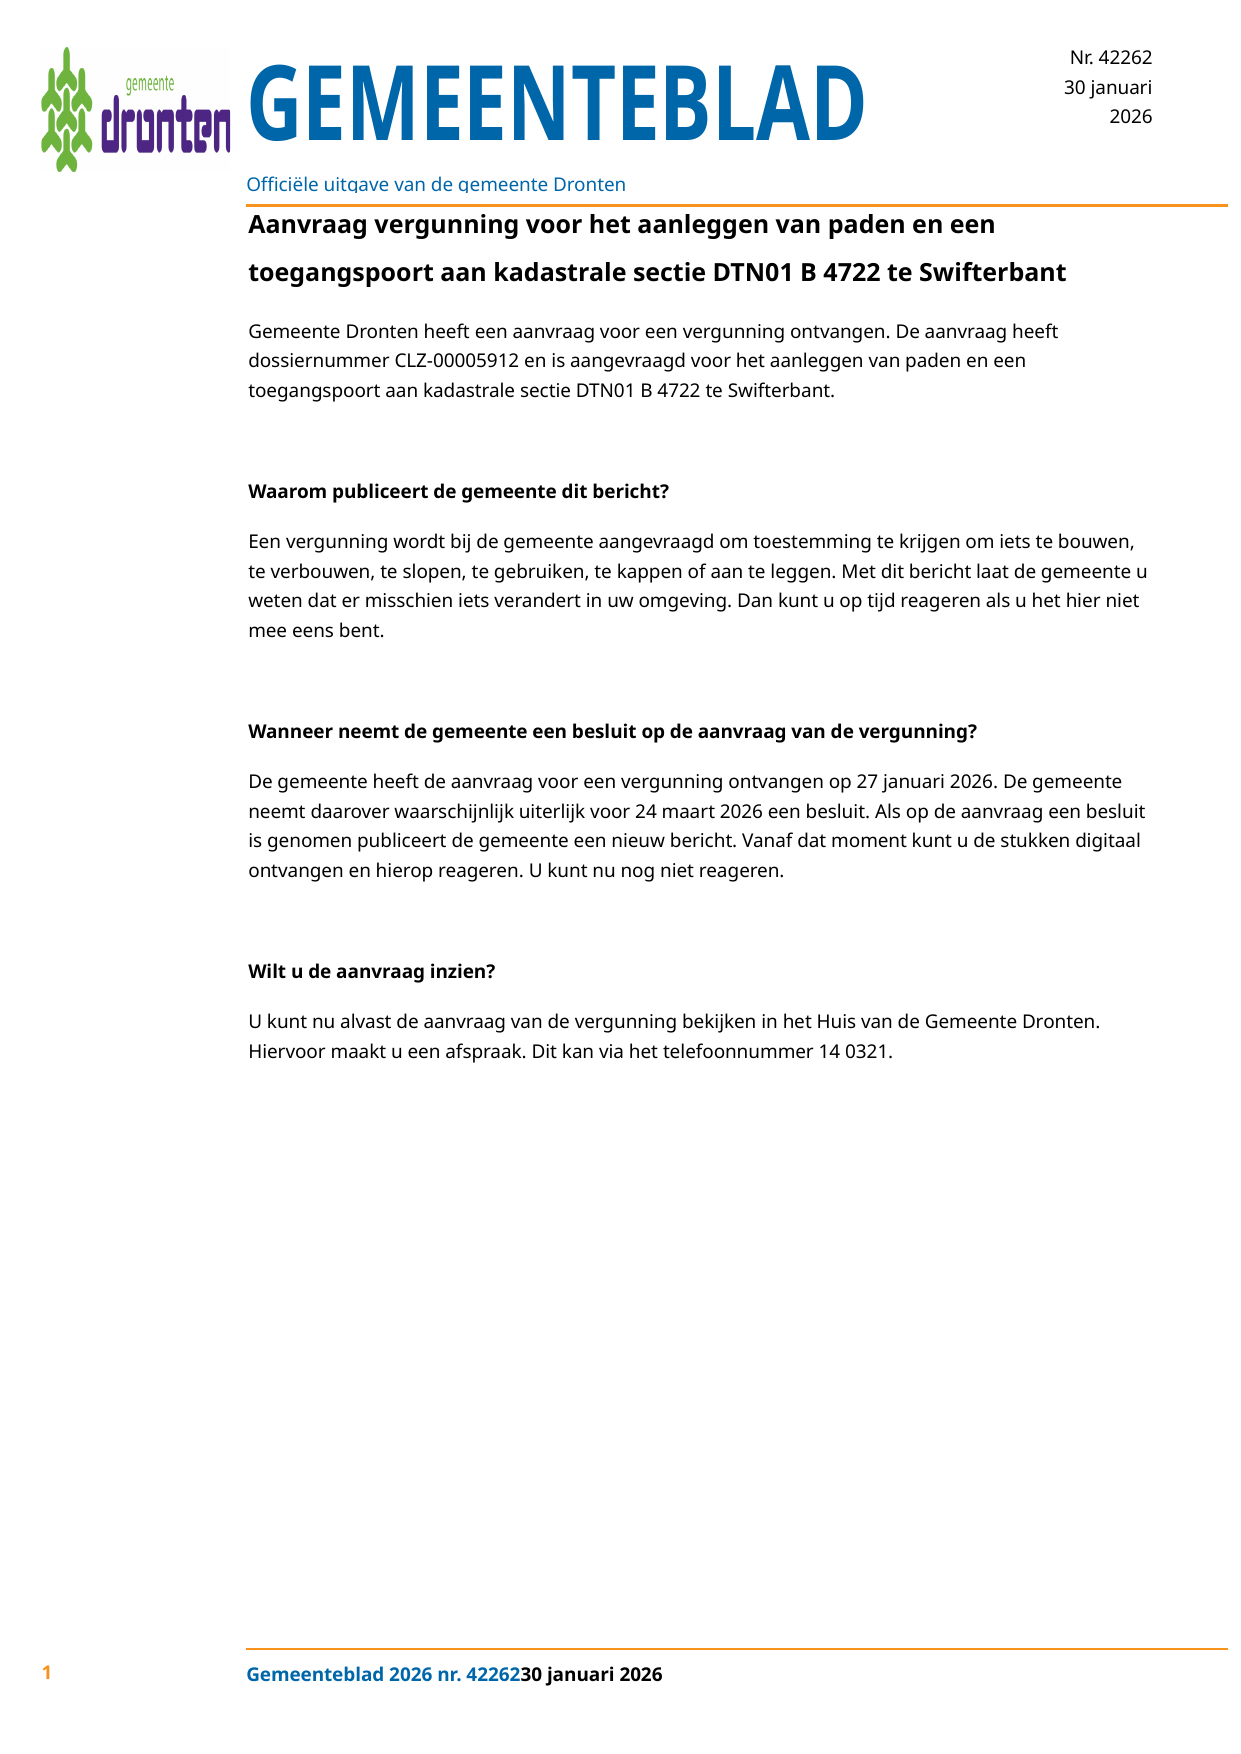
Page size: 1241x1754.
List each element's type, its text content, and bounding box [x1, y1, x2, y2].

text De gemeente heeft de aanvraag voor een vergunning ontvangen op 27 januari 2026. De gemeente neemt daarover waarschijnlijk uiterlijk voor 24 maart 2026 een besluit. Als op de aanvraag een besluit is genomen publiceert de gemeente een nieuw bericht. Vanaf dat moment kunt u de stukken digitaal ontvangen en hierop reageren. U kunt nu nog niet reageren. [248, 768, 1152, 883]
text Gemeente Dronten heeft een aanvraag voor een vergunning ontvangen. De aanvraag heeft dossiernummer CLZ-00005912 en is aangevraagd voor het aanleggen van paden en een toegangspoort aan kadastrale sectie DTN01 B 4722 te Swifterbant. [248, 318, 1152, 403]
text Wanneer neemt de gemeente een besluit op de aanvraag van de vergunning? [248, 718, 1152, 744]
text Een vergunning wordt bij de gemeente aangevraagd om toestemming te krijgen om iets te bouwen, te verbouwen, te slopen, te gebruiken, te kappen of aan te leggen. Met dit bericht laat de gemeente u weten dat er misschien iets verandert in uw omgeving. Dan kunt u op tijd reageren als u het hier niet mee eens bent. [248, 528, 1152, 643]
text Aanvraag vergunning voor het aanleggen van paden en een toegangspoort aan kadastrale sectie DTN01 B 4722 te Swifterbant [248, 207, 1152, 288]
text U kunt nu alvast de aanvraag van de vergunning bekijken in het Huis van de Gemeente Dronten. Hiervoor maakt u een afspraak. Dit kan via het telefoonnummer 14 0321. [248, 1008, 1152, 1064]
text Waarom publiceert de gemeente dit bericht? [248, 478, 1152, 504]
picture [41, 47, 231, 172]
text Wilt u de aanvraag inzien? [248, 958, 1152, 984]
